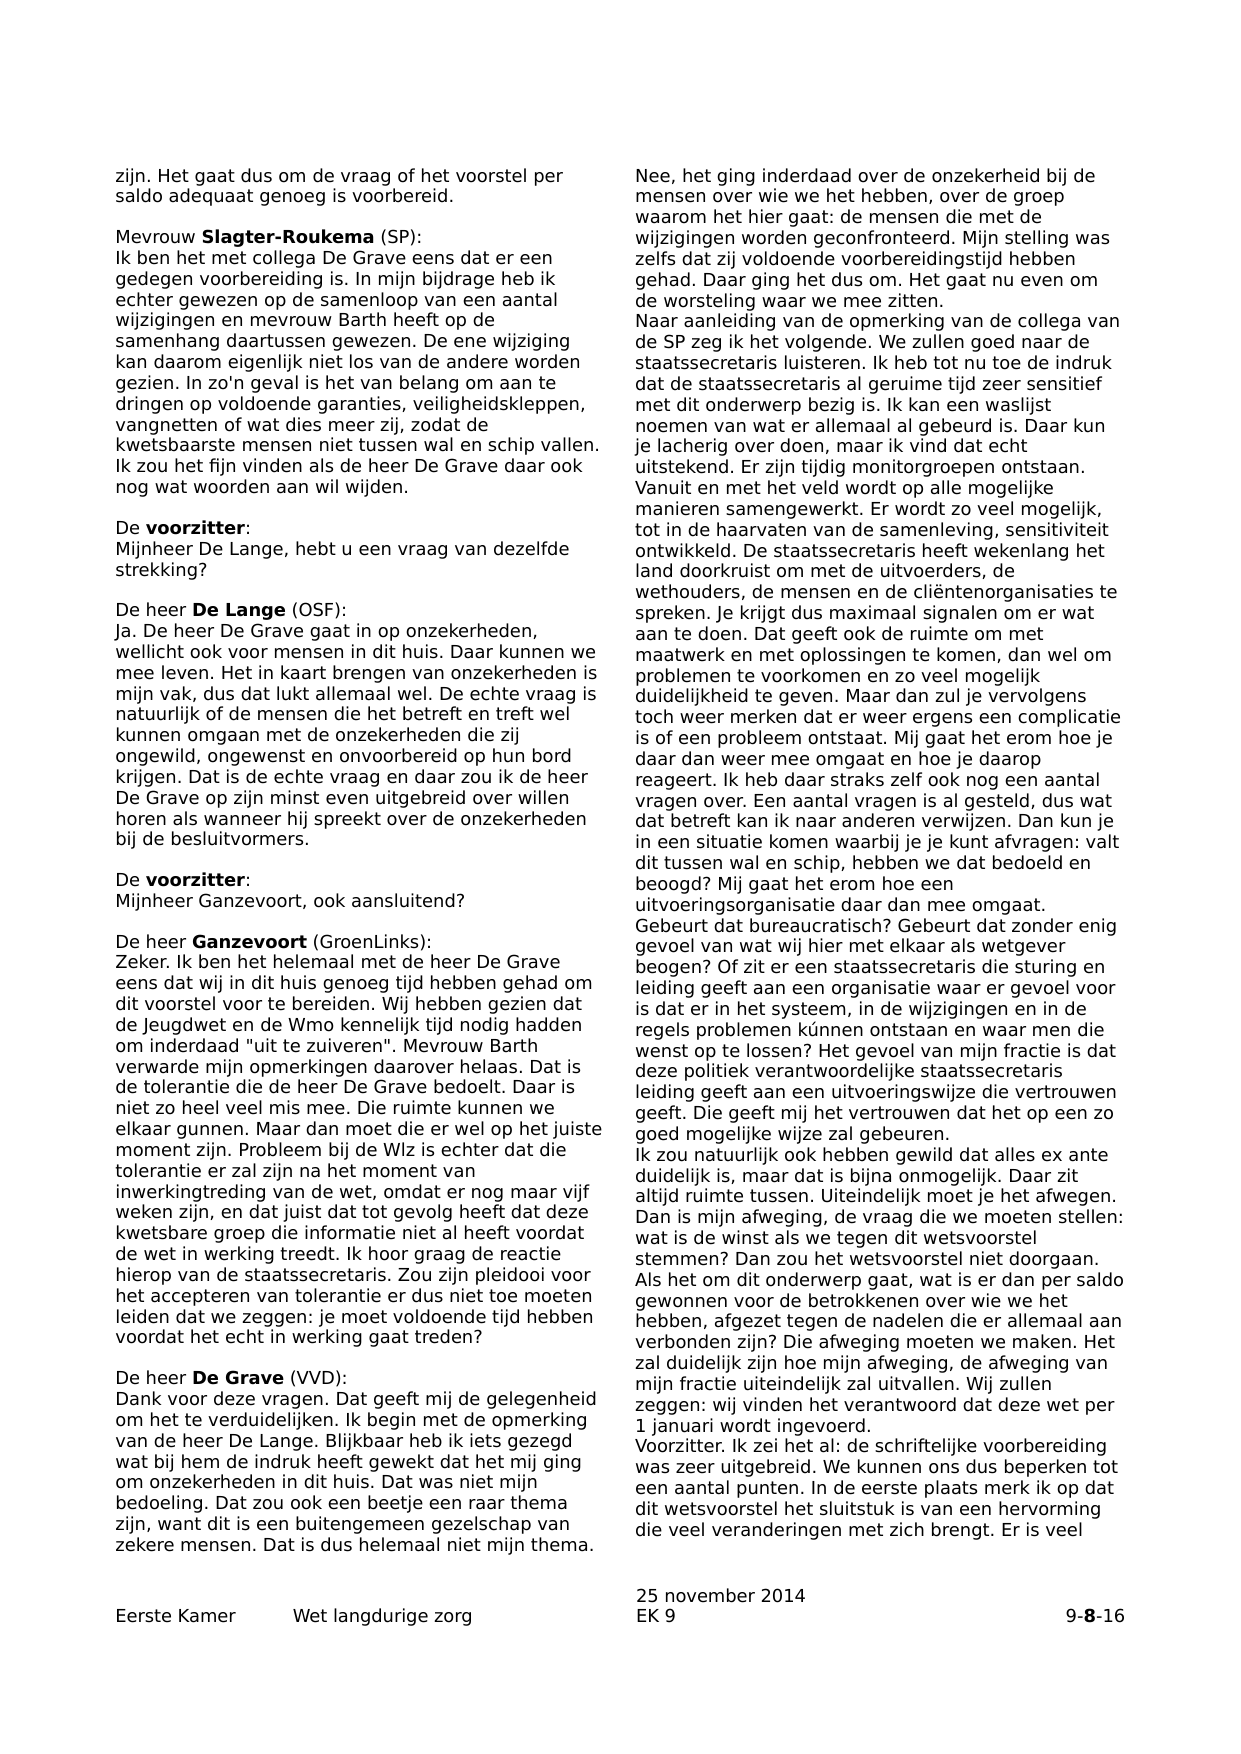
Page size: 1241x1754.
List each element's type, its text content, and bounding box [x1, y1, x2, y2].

text Ik zou natuurlijk ook hebben gewild dat alles ex ante duidelijk is, maar dat is bijna onmogelijk. Daar zit altijd ruimte tussen. Uiteindelijk moet je het afwegen. Dan is mijn afweging, de vraag die we moeten stellen: wat is de winst als we tegen dit wetsvoorstel stemmen? Dan zou het wetsvoorstel niet doorgaan. Als het om dit onderwerp gaat, wat is er dan per saldo gewonnen voor de betrokkenen over wie we het hebben, afgezet tegen de nadelen die er allemaal aan verbonden zijn? Die afweging moeten we maken. Het zal duidelijk zijn hoe mijn afweging, de afweging van mijn fractie uiteindelijk zal uitvallen. Wij zullen zeggen: wij vinden het verantwoord dat deze wet per 1 januari wordt ingevoerd. [635, 1144, 1125, 1436]
text De heer De Grave (VVD): [115, 1368, 605, 1389]
text Dank voor deze vragen. Dat geeft mij de gelegenheid om het te verduidelijken. Ik begin met de opmerking van de heer De Lange. Blijkbaar heb ik iets gezegd wat bij hem de indruk heeft gewekt dat het mij ging om onzekerheden in dit huis. Dat was niet mijn bedoeling. Dat zou ook een beetje een raar thema zijn, want dit is een buitengemeen gezelschap van zekere mensen. Dat is dus helemaal niet mijn thema. [115, 1389, 605, 1556]
text De heer Ganzevoort (GroenLinks): [115, 932, 605, 952]
text Mijnheer Ganzevoort, ook aansluitend? [115, 891, 605, 912]
text Voorzitter. Ik zei het al: de schriftelijke voorbereiding was zeer uitgebreid. We kunnen ons dus beperken tot een aantal punten. In de eerste plaats merk ik op dat dit wetsvoorstel het sluitstuk is van een hervorming die veel veranderingen met zich brengt. Er is veel [635, 1436, 1125, 1540]
text Naar aanleiding van de opmerking van de collega van de SP zeg ik het volgende. We zullen goed naar de staatssecretaris luisteren. Ik heb tot nu toe de indruk dat de staatssecretaris al geruime tijd zeer sensitief met dit onderwerp bezig is. Ik kan een waslijst noemen van wat er allemaal al gebeurd is. Daar kun je lacherig over doen, maar ik vind dat echt uitstekend. Er zijn tijdig monitorgroepen ontstaan. Vanuit en met het veld wordt op alle mogelijke manieren samengewerkt. Er wordt zo veel mogelijk, tot in de haarvaten van de samenleving, sensitiviteit ontwikkeld. De staatssecretaris heeft wekenlang het land doorkruist om met de uitvoerders, de wethouders, de mensen en de cliëntenorganisaties te spreken. Je krijgt dus maximaal signalen om er wat aan te doen. Dat geeft ook de ruimte om met maatwerk en met oplossingen te komen, dan wel om problemen te voorkomen en zo veel mogelijk duidelijkheid te geven. Maar dan zul je vervolgens toch weer merken dat er weer ergens een complicatie is of een probleem ontstaat. Mij gaat het erom hoe je daar dan weer mee omgaat en hoe je daarop reageert. Ik heb daar straks zelf ook nog een aantal vragen over. Een aantal vragen is al gesteld, dus wat dat betreft kan ik naar anderen verwijzen. Dan kun je in een situatie komen waarbij je je kunt afvragen: valt dit tussen wal en schip, hebben we dat bedoeld en beoogd? Mij gaat het erom hoe een uitvoeringsorganisatie daar dan mee omgaat. Gebeurt dat bureaucratisch? Gebeurt dat zonder enig gevoel van wat wij hier met elkaar als wetgever beogen? Of zit er een staatssecretaris die sturing en leiding geeft aan een organisatie waar er gevoel voor is dat er in het systeem, in de wijzigingen en in de regels problemen kúnnen ontstaan en waar men die wenst op te lossen? Het gevoel van mijn fractie is dat deze politiek verantwoordelijke staatssecretaris leiding geeft aan een uitvoeringswijze die vertrouwen geeft. Die geeft mij het vertrouwen dat het op een zo goed mogelijke wijze zal gebeuren. [635, 311, 1125, 1144]
text Nee, het ging inderdaad over de onzekerheid bij de mensen over wie we het hebben, over de groep waarom het hier gaat: de mensen die met de wijzigingen worden geconfronteerd. Mijn stelling was zelfs dat zij voldoende voorbereidingstijd hebben gehad. Daar ging het dus om. Het gaat nu even om de worsteling waar we mee zitten. [635, 165, 1125, 311]
text Ik ben het met collega De Grave eens dat er een gedegen voorbereiding is. In mijn bijdrage heb ik echter gewezen op de samenloop van een aantal wijzigingen en mevrouw Barth heeft op de samenhang daartussen gewezen. De ene wijziging kan daarom eigenlijk niet los van de andere worden gezien. In zo'n geval is het van belang om aan te dringen op voldoende garanties, veiligheidskleppen, vangnetten of wat dies meer zij, zodat de kwetsbaarste mensen niet tussen wal en schip vallen. Ik zou het fijn vinden als de heer De Grave daar ook nog wat woorden aan wil wijden. [115, 248, 605, 498]
text Mevrouw Slagter-Roukema (SP): [115, 227, 605, 248]
text zijn. Het gaat dus om de vraag of het voorstel per saldo adequaat genoeg is voorbereid. [115, 165, 605, 207]
text De voorzitter: [115, 518, 605, 538]
text De heer De Lange (OSF): [115, 600, 605, 621]
text Zeker. Ik ben het helemaal met de heer De Grave eens dat wij in dit huis genoeg tijd hebben gehad om dit voorstel voor te bereiden. Wij hebben gezien dat de Jeugdwet en de Wmo kennelijk tijd nodig hadden om inderdaad "uit te zuiveren". Mevrouw Barth verwarde mijn opmerkingen daarover helaas. Dat is de tolerantie die de heer De Grave bedoelt. Daar is niet zo heel veel mis mee. Die ruimte kunnen we elkaar gunnen. Maar dan moet die er wel op het juiste moment zijn. Probleem bij de Wlz is echter dat die tolerantie er zal zijn na het moment van inwerkingtreding van de wet, omdat er nog maar vijf weken zijn, en dat juist dat tot gevolg heeft dat deze kwetsbare groep die informatie niet al heeft voordat de wet in werking treedt. Ik hoor graag de reactie hierop van de staatssecretaris. Zou zijn pleidooi voor het accepteren van tolerantie er dus niet toe moeten leiden dat we zeggen: je moet voldoende tijd hebben voordat het echt in werking gaat treden? [115, 952, 605, 1348]
text Mijnheer De Lange, hebt u een vraag van dezelfde strekking? [115, 538, 605, 580]
text Ja. De heer De Grave gaat in op onzekerheden, wellicht ook voor mensen in dit huis. Daar kunnen we mee leven. Het in kaart brengen van onzekerheden is mijn vak, dus dat lukt allemaal wel. De echte vraag is natuurlijk of de mensen die het betreft en treft wel kunnen omgaan met de onzekerheden die zij ongewild, ongewenst en onvoorbereid op hun bord krijgen. Dat is de echte vraag en daar zou ik de heer De Grave op zijn minst even uitgebreid over willen horen als wanneer hij spreekt over de onzekerheden bij de besluitvormers. [115, 621, 605, 850]
text De voorzitter: [115, 870, 605, 891]
